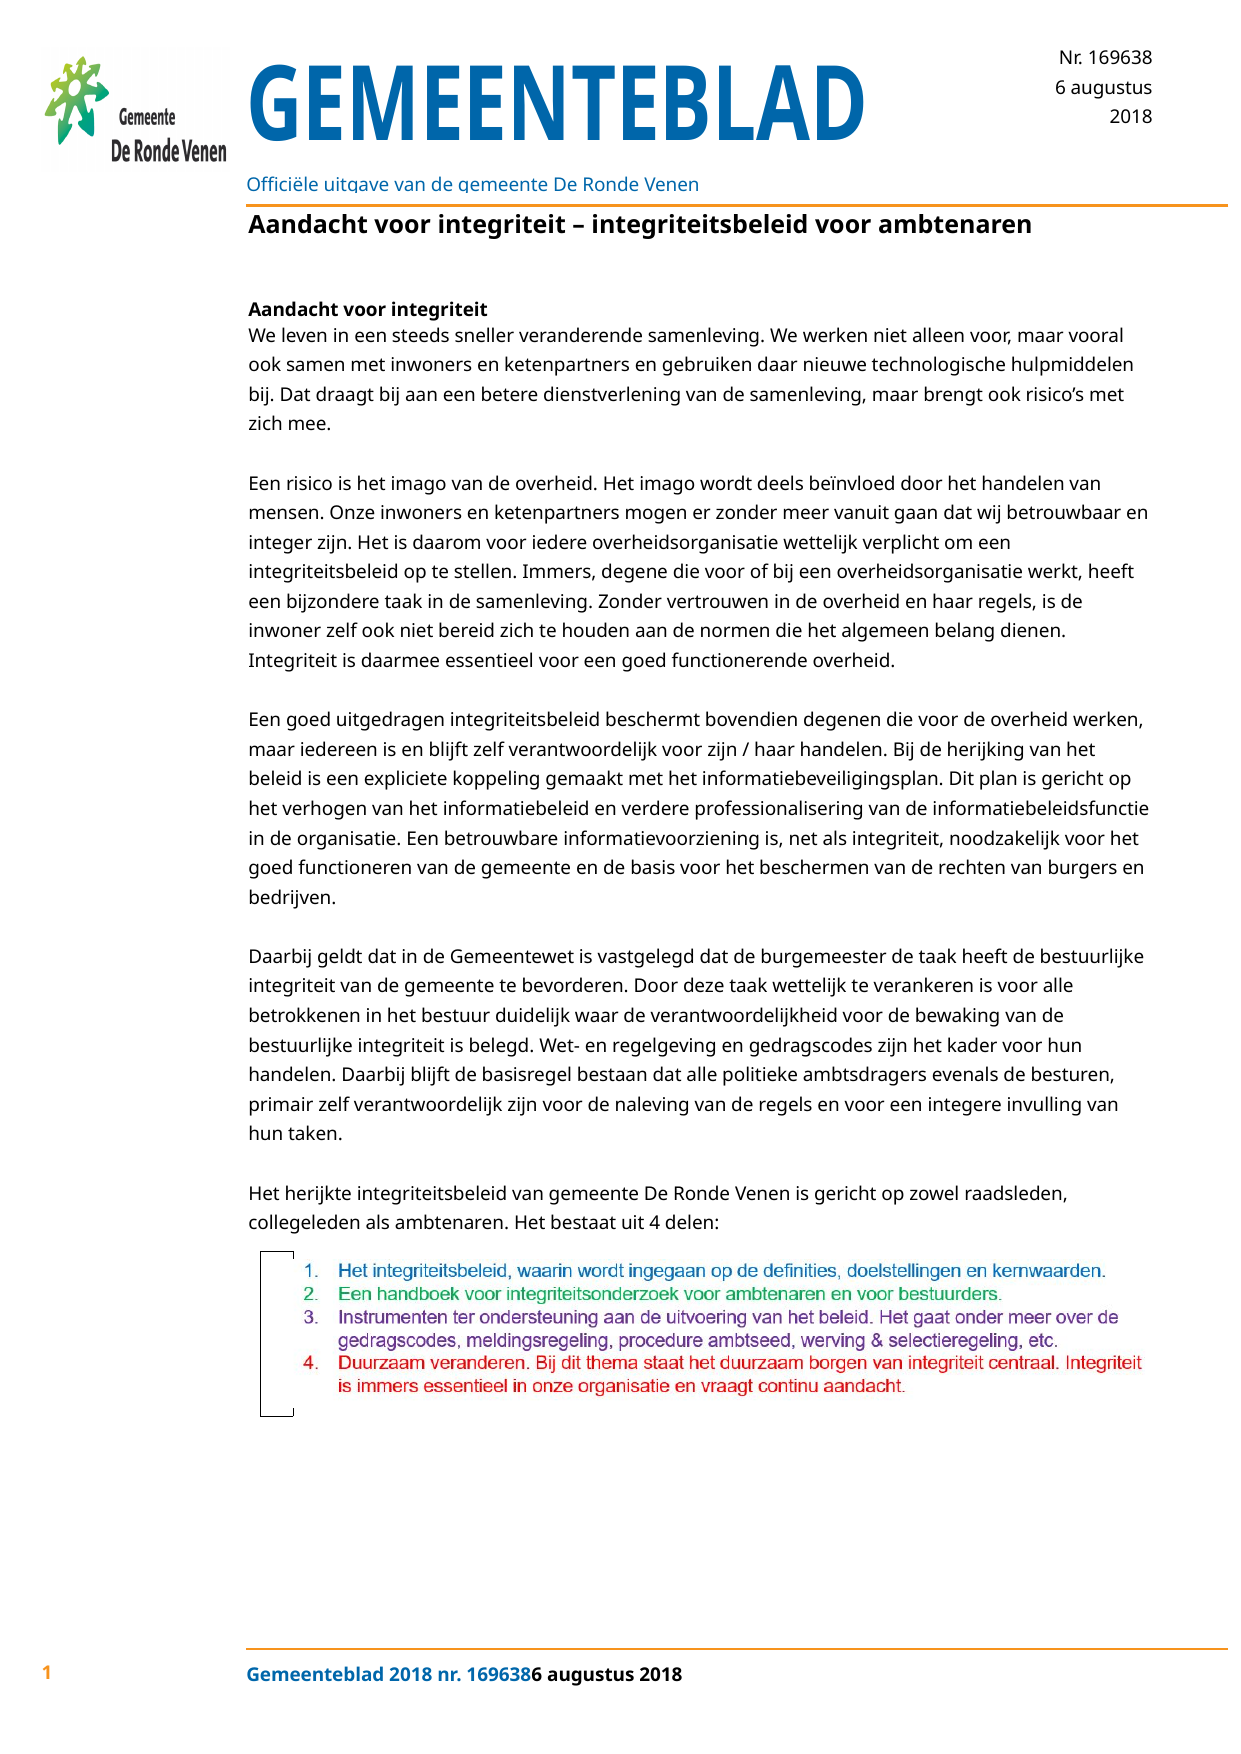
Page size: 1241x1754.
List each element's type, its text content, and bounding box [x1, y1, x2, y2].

picture [41, 47, 231, 172]
text Aandacht voor integriteit [248, 296, 1152, 322]
text Een risico is het imago van de overheid. Het imago wordt deels beïnvloed door het handelen van mensen. Onze inwoners en ketenpartners mogen er zonder meer vanuit gaan dat wij betrouwbaar en integer zijn. Het is daarom voor iedere overheidsorganisatie wettelijk verplicht om een integriteitsbeleid op te stellen. Immers, degene die voor of bij een overheidsorganisatie werkt, heeft een bijzondere taak in de samenleving. Zonder vertrouwen in de overheid en haar regels, is de inwoner zelf ook niet bereid zich te houden aan de normen die het algemeen belang dienen. Integriteit is daarmee essentieel voor een goed functionerende overheid. [248, 470, 1152, 673]
text Een goed uitgedragen integriteitsbeleid beschermt bovendien degenen die voor de overheid werken, maar iedereen is en blijft zelf verantwoordelijk voor zijn / haar handelen. Bij de herijking van het beleid is een expliciete koppeling gemaakt met het informatiebeveiligingsplan. Dit plan is gericht op het verhogen van het informatiebeleid en verdere professionalisering van de informatiebeleidsfunctie in de organisatie. Een betrouwbare informatievoorziening is, net als integriteit, noodzakelijk voor het goed functioneren van de gemeente en de basis voor het beschermen van de rechten van burgers en bedrijven. [248, 706, 1152, 909]
text Het herijkte integriteitsbeleid van gemeente De Ronde Venen is gericht op zowel raadsleden, collegeleden als ambtenaren. Het bestaat uit 4 delen: [248, 1180, 1152, 1235]
picture [268, 1259, 1155, 1408]
text Daarbij geldt dat in de Gemeentewet is vastgelegd dat de burgemeester de taak heeft de bestuurlijke integriteit van de gemeente te bevorderen. Door deze taak wettelijk te verankeren is voor alle betrokkenen in het bestuur duidelijk waar de verantwoordelijkheid voor de bewaking van de bestuurlijke integriteit is belegd. Wet- en regelgeving en gedragscodes zijn het kader voor hun handelen. Daarbij blijft de basisregel bestaan dat alle politieke ambtsdragers evenals de besturen, primair zelf verantwoordelijk zijn voor de naleving van de regels en voor een integere invulling van hun taken. [248, 943, 1152, 1146]
text Aandacht voor integriteit – integriteitsbeleid voor ambtenaren [248, 207, 1152, 241]
text We leven in een steeds sneller veranderende samenleving. We werken niet alleen voor, maar vooral ook samen met inwoners en ketenpartners en gebruiken daar nieuwe technologische hulpmiddelen bij. Dat draagt bij aan een betere dienstverlening van de samenleving, maar brengt ook risico’s met zich mee. [248, 322, 1152, 436]
